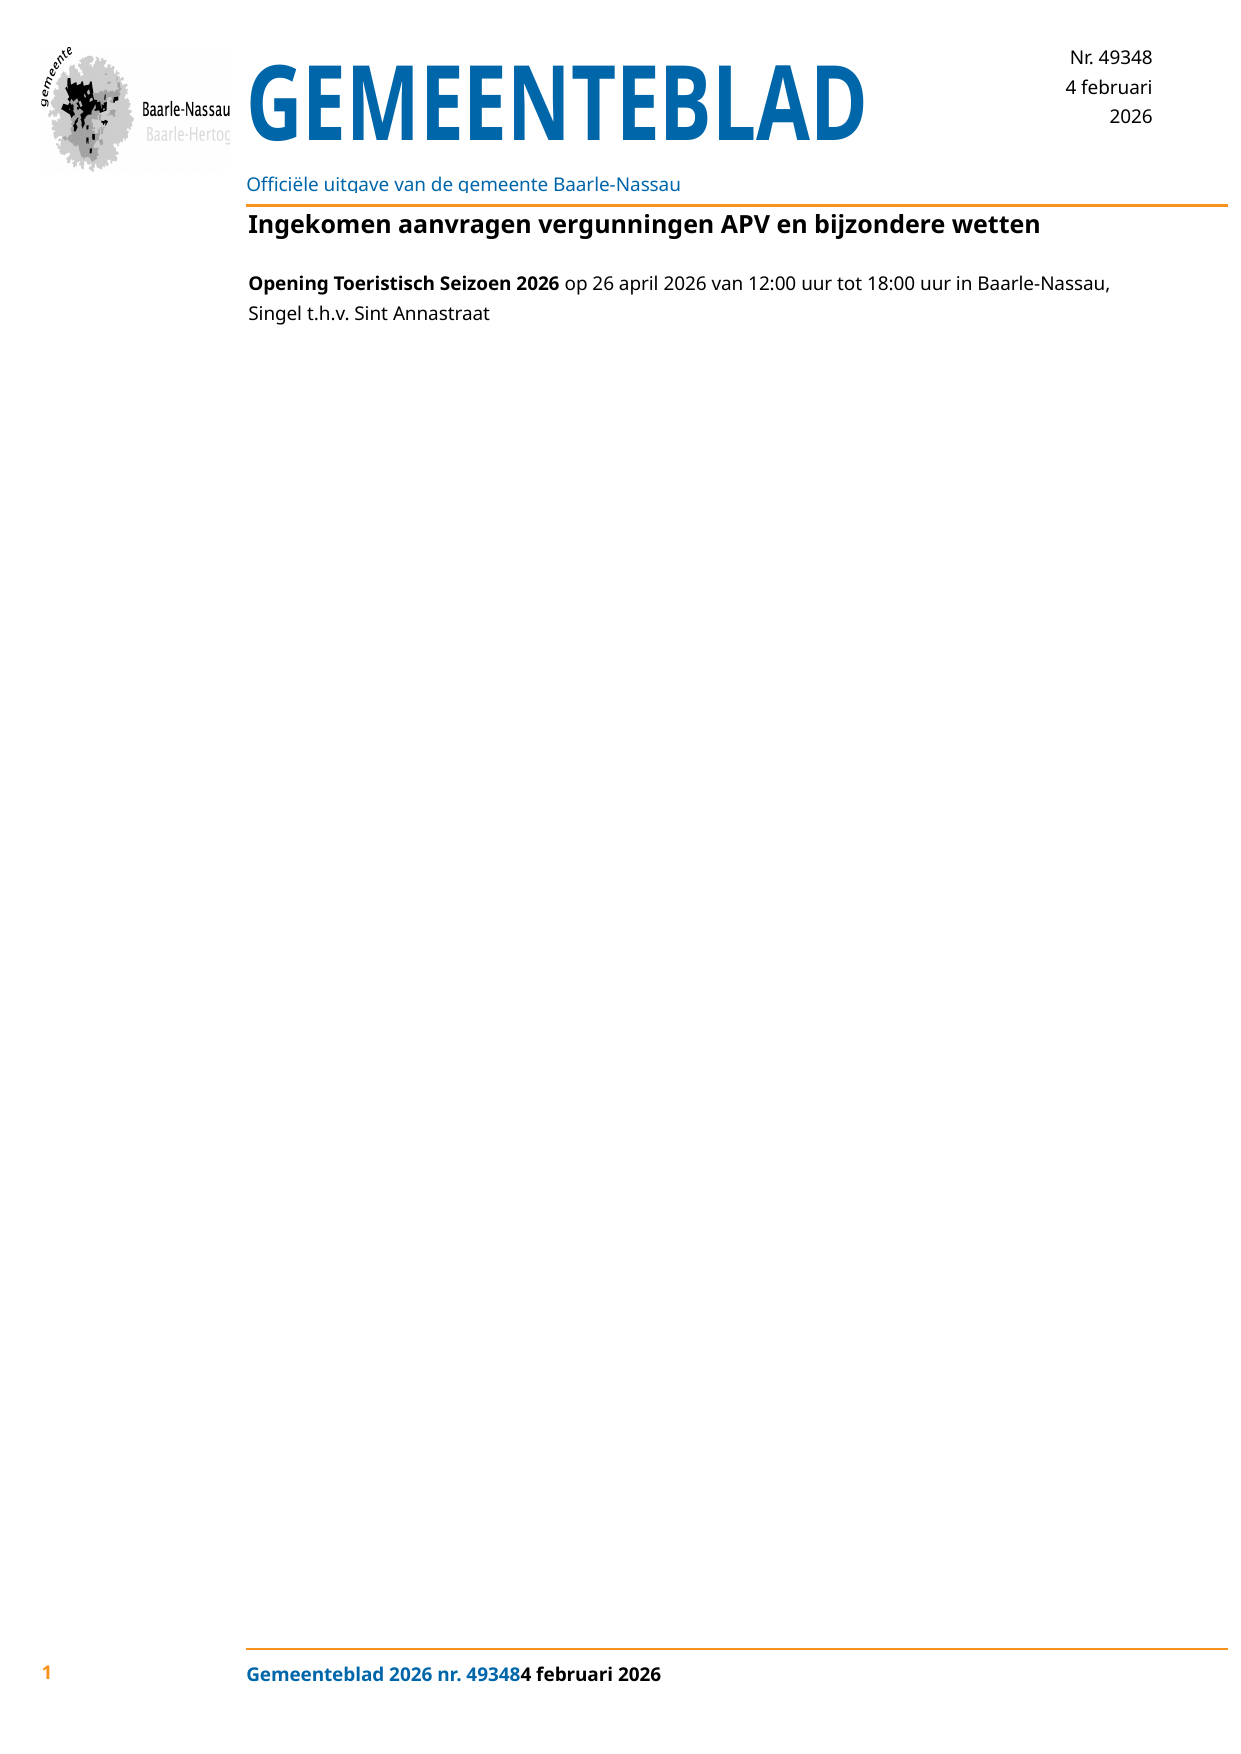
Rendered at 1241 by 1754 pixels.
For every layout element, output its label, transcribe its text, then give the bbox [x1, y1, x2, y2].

text Ingekomen aanvragen vergunningen APV en bijzondere wetten [248, 207, 1152, 241]
picture [41, 47, 231, 172]
text Opening Toeristisch Seizoen 2026 op 26 april 2026 van 12:00 uur tot 18:00 uur in Baarle-Nassau, Singel t.h.v. Sint Annastraat [248, 270, 1152, 326]
